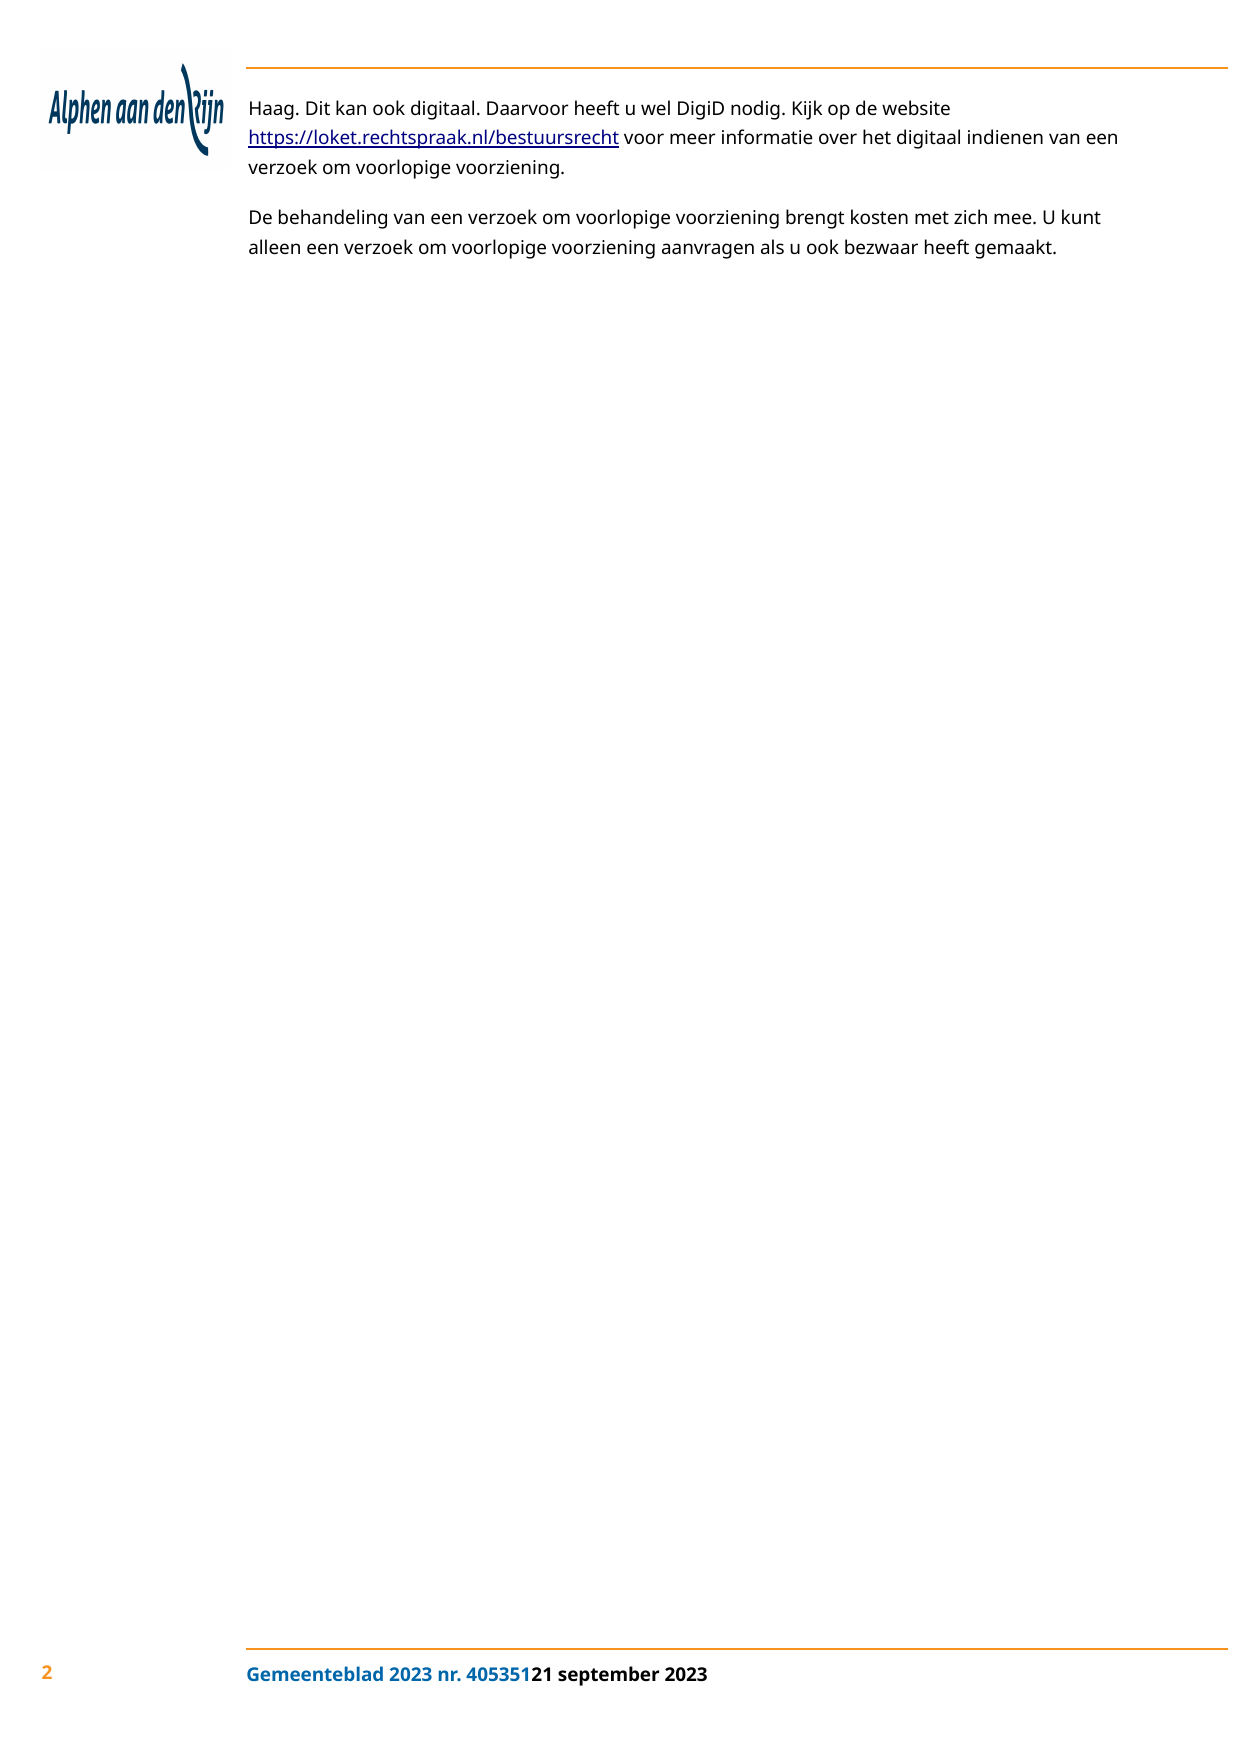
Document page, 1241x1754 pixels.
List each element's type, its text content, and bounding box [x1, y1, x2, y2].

text De behandeling van een verzoek om voorlopige voorziening brengt kosten met zich mee. U kunt alleen een verzoek om voorlopige voorziening aanvragen als u ook bezwaar heeft gemaakt. [248, 204, 1152, 260]
text Haag. Dit kan ook digitaal. Daarvoor heeft u wel DigiD nodig. Kijk op de website https://loket.rechtspraak.nl/bestuursrecht voor meer informatie over het digitaal indienen van een verzoek om voorlopige voorziening. [248, 95, 1152, 180]
picture [41, 47, 231, 172]
